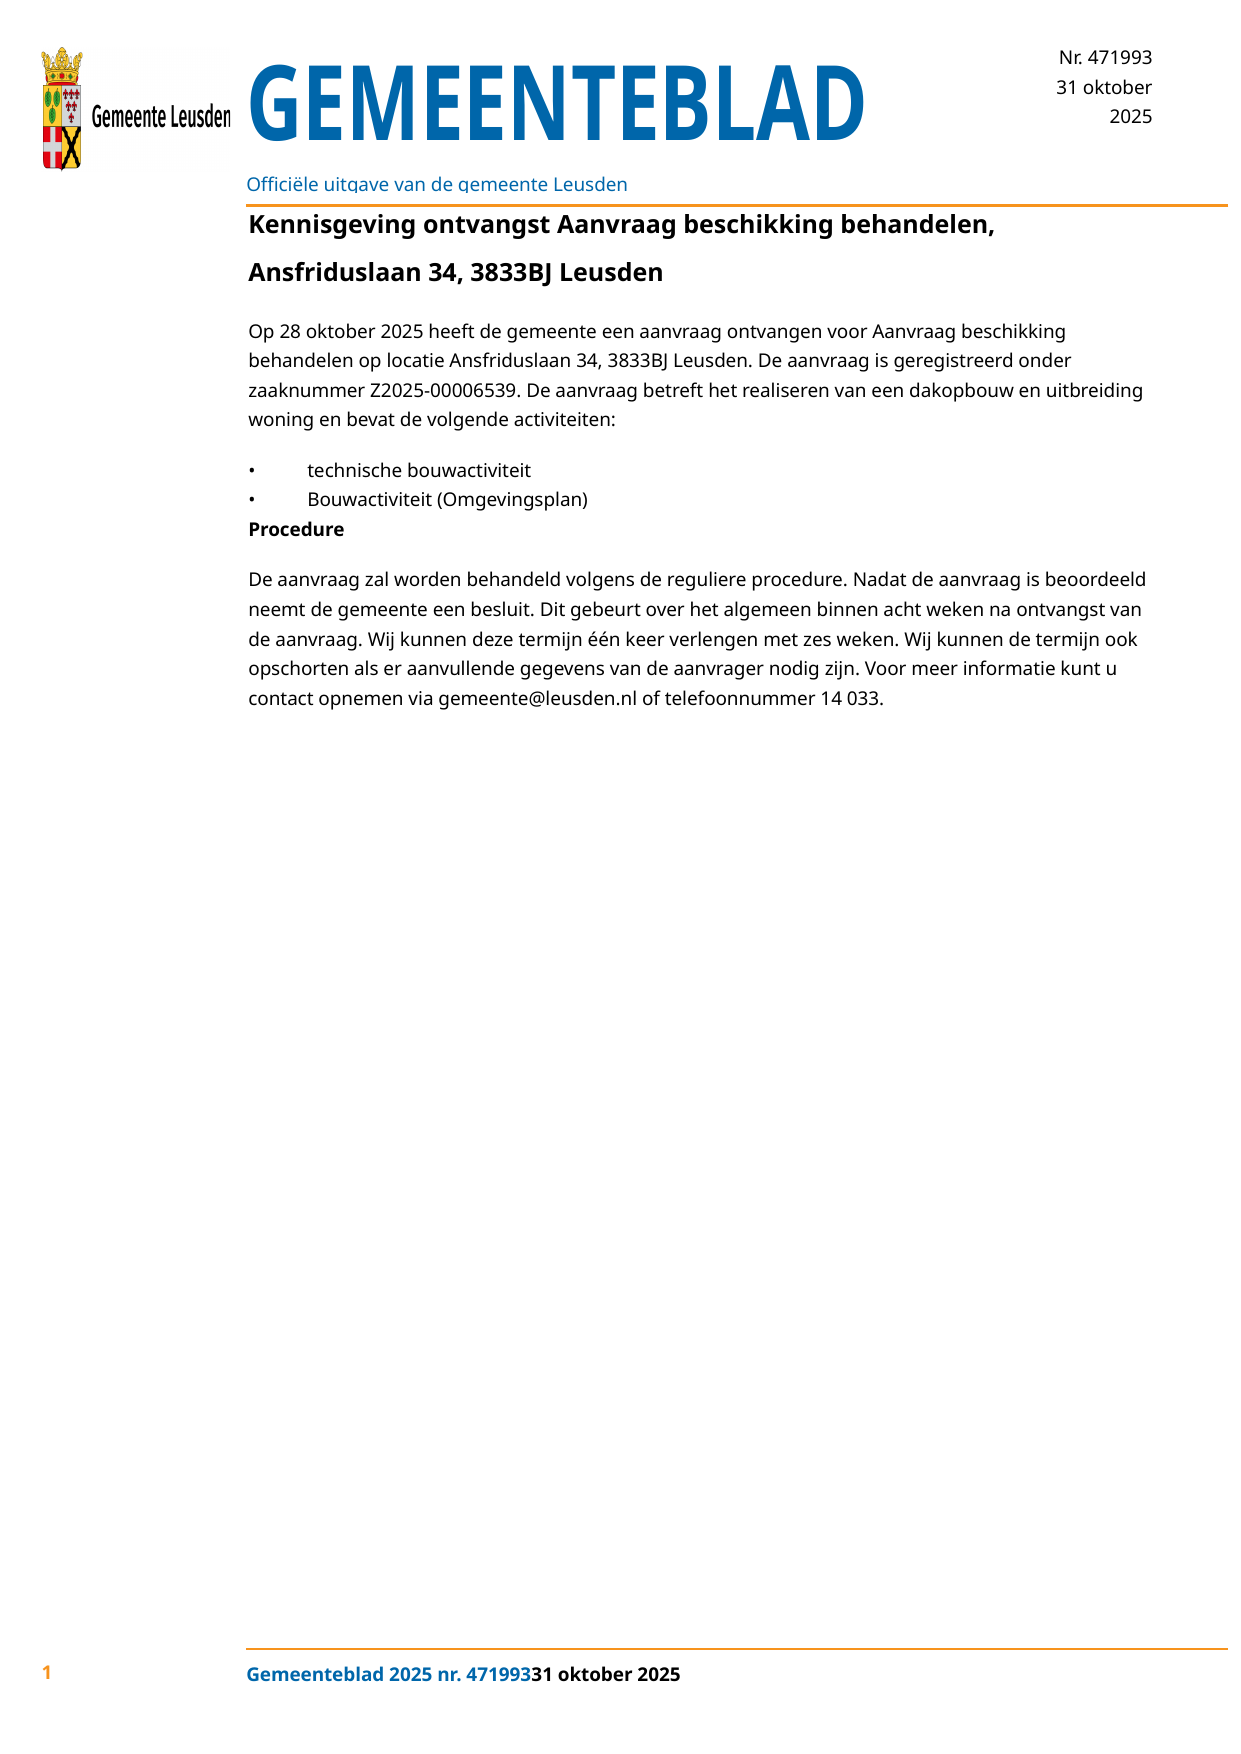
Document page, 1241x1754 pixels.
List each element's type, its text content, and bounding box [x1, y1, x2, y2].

text Procedure [248, 516, 1152, 542]
text Kennisgeving ontvangst Aanvraag beschikking behandelen, Ansfriduslaan 34, 3833BJ Leusden [248, 207, 1152, 288]
text Op 28 oktober 2025 heeft de gemeente een aanvraag ontvangen voor Aanvraag beschikking behandelen op locatie Ansfriduslaan 34, 3833BJ Leusden. De aanvraag is geregistreerd onder zaaknummer Z2025-00006539. De aanvraag betreft het realiseren van een dakopbouw en uitbreiding woning en bevat de volgende activiteiten: [248, 318, 1152, 432]
text De aanvraag zal worden behandeld volgens de reguliere procedure. Nadat de aanvraag is beoordeeld neemt de gemeente een besluit. Dit gebeurt over het algemeen binnen acht weken na ontvangst van de aanvraag. Wij kunnen deze termijn één keer verlengen met zes weken. Wij kunnen de termijn ook opschorten als er aanvullende gegevens van de aanvrager nodig zijn. Voor meer informatie kunt u contact opnemen via gemeente@leusden.nl of telefoonnummer 14 033. [248, 567, 1152, 711]
list Bouwactiviteit (Omgevingsplan) [248, 487, 1152, 512]
picture [41, 47, 231, 172]
list technische bouwactiviteit [248, 457, 1152, 483]
